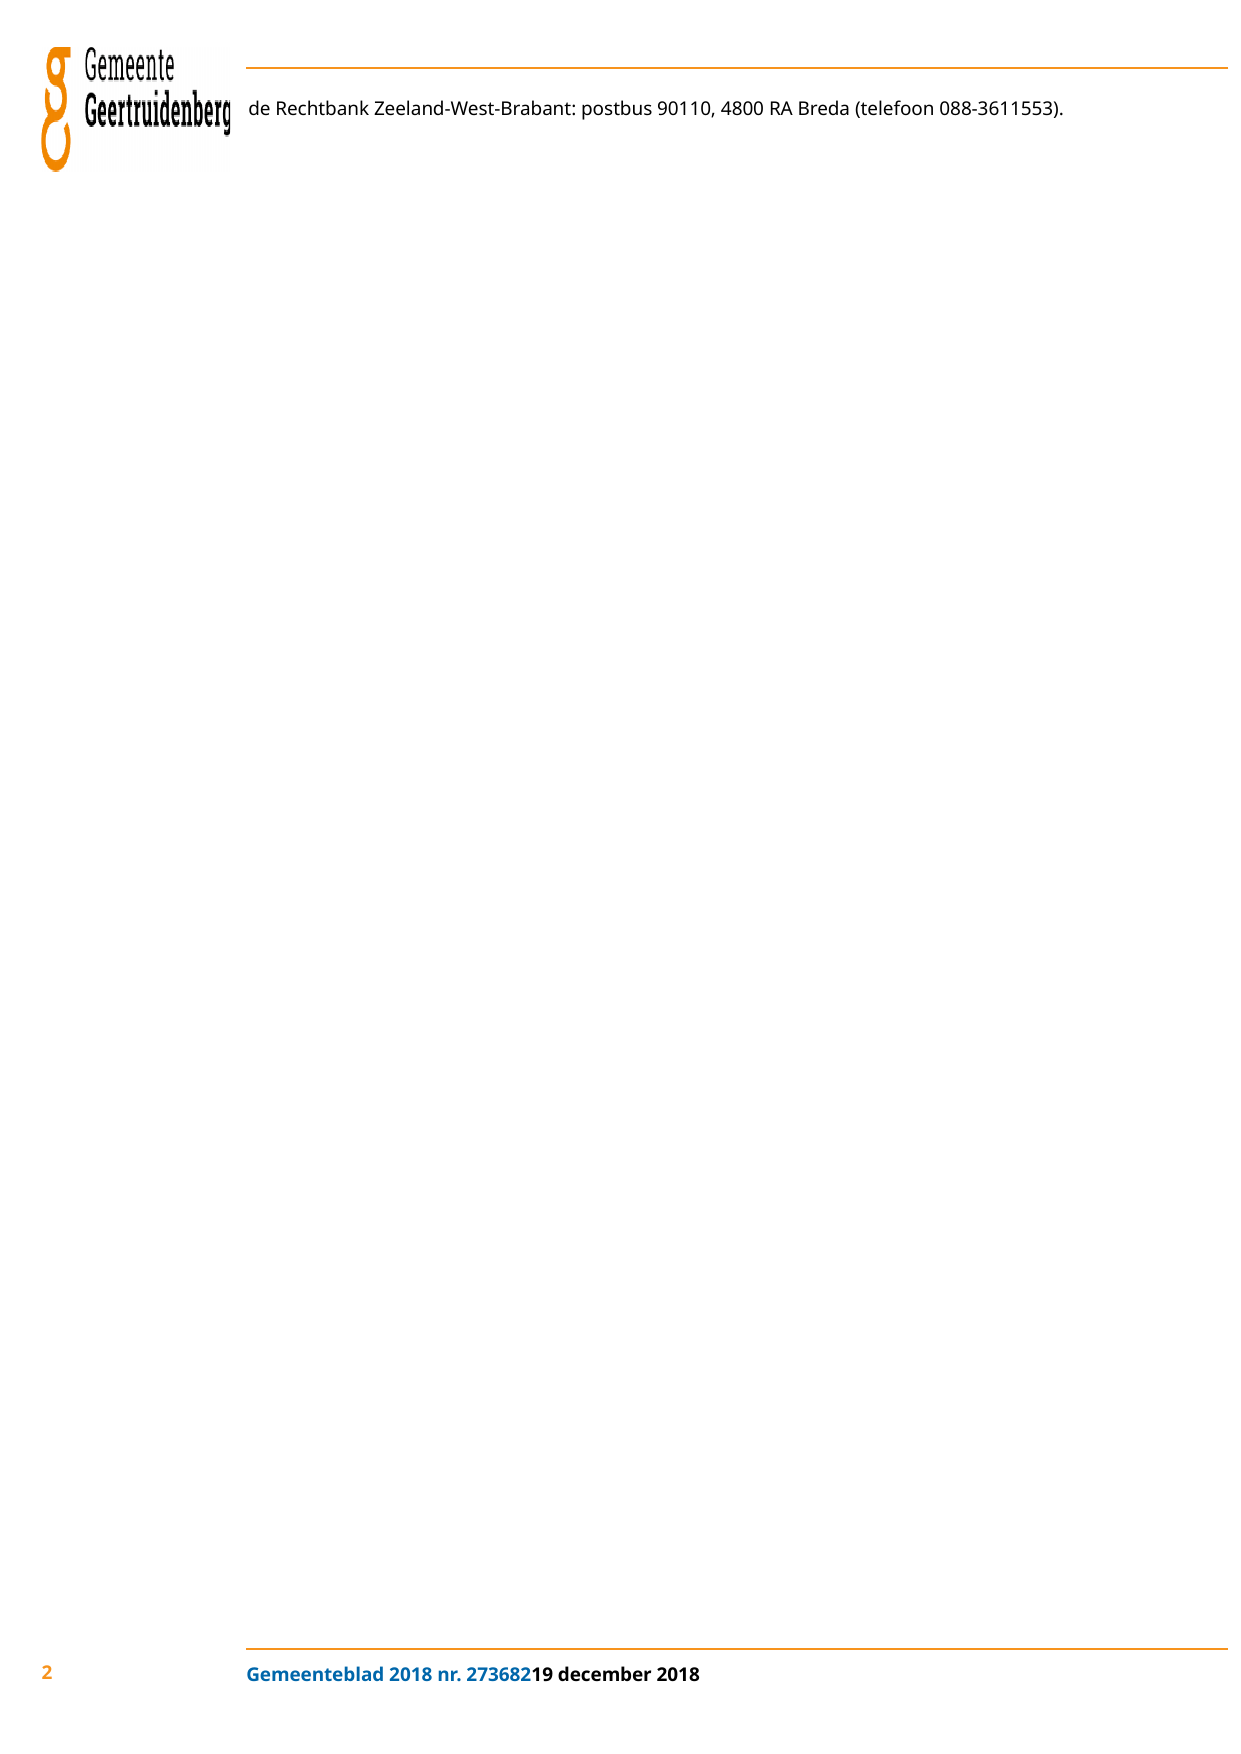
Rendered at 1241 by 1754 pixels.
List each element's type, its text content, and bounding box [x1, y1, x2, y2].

text de Rechtbank Zeeland-West-Brabant: postbus 90110, 4800 RA Breda (telefoon 088-3611553). [248, 95, 1152, 121]
picture [41, 47, 231, 172]
